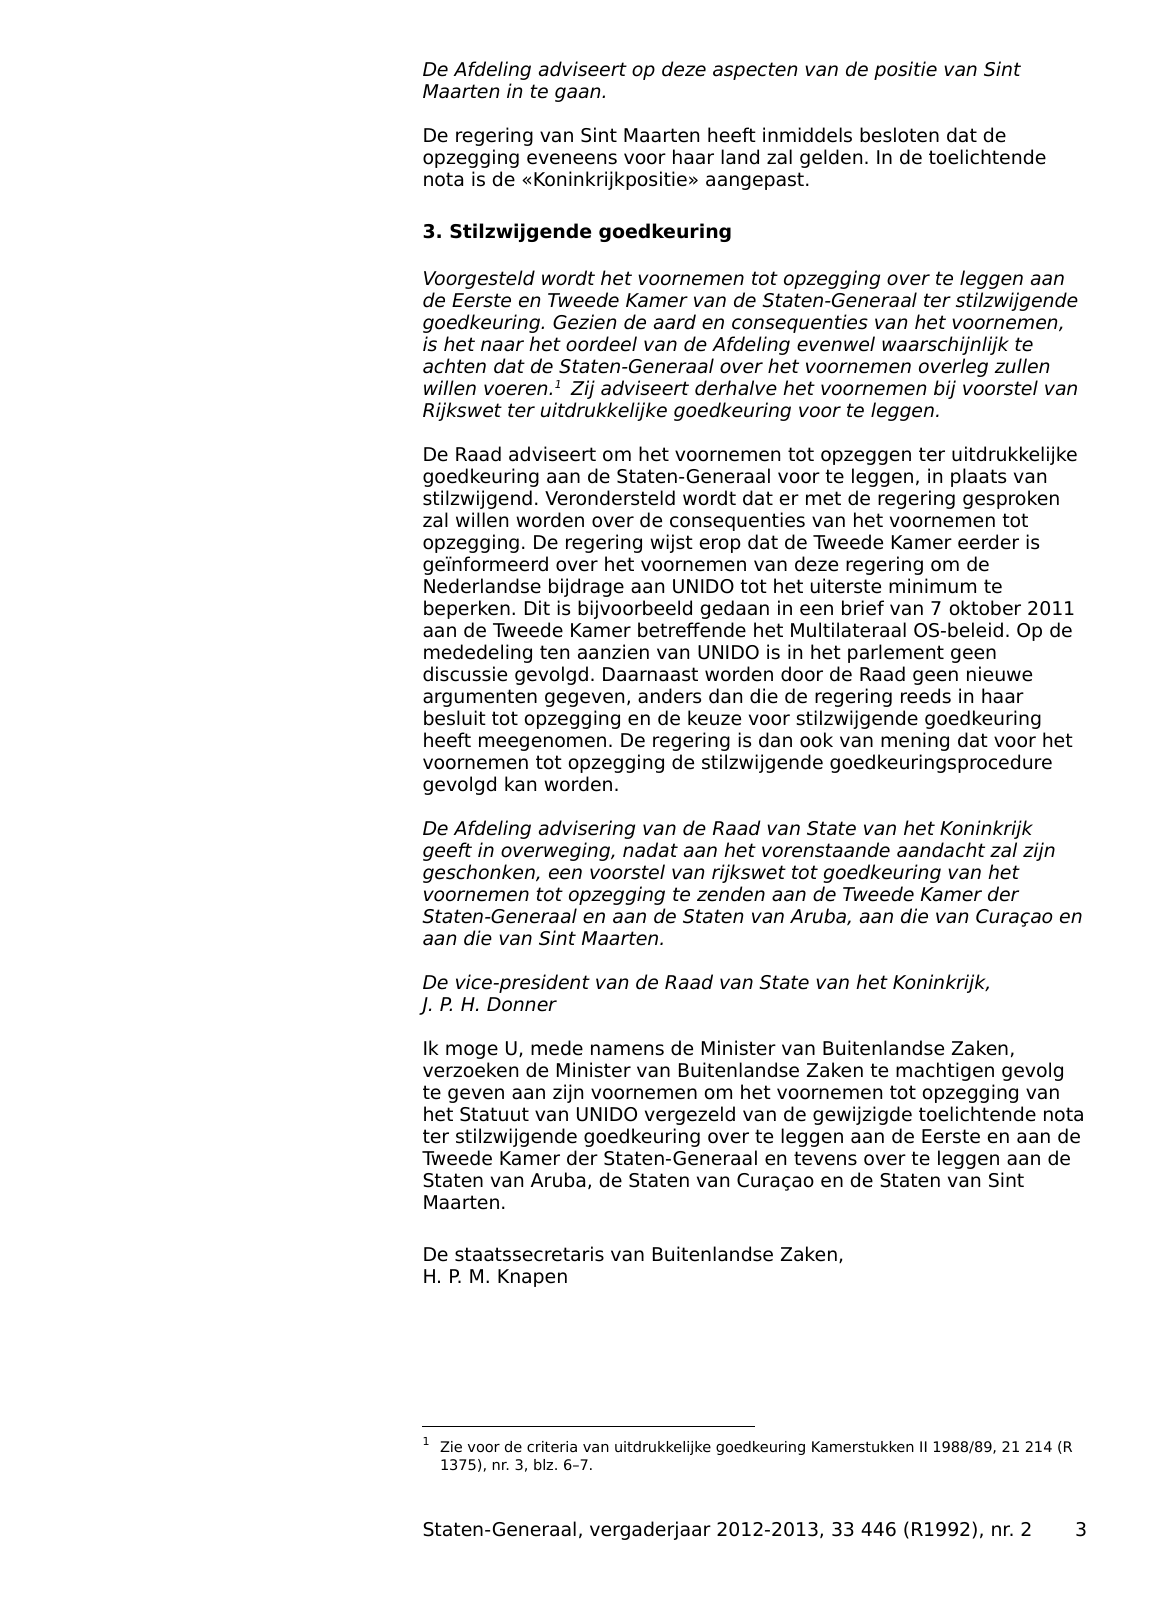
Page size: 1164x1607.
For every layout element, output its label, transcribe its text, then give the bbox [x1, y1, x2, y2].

subtitle 3. Stilzwijgende goedkeuring [422, 221, 1087, 243]
text De staatssecretaris van Buitenlandse Zaken, H. P. M. Knapen [422, 1244, 1087, 1288]
text De Afdeling adviseert op deze aspecten van de positie van Sint Maarten in te gaan. [422, 59, 1087, 103]
text De Raad adviseert om het voornemen tot opzeggen ter uitdrukkelijke goedkeuring aan de Staten-Generaal voor te leggen, in plaats van stilzwijgend. Verondersteld wordt dat er met de regering gesproken zal willen worden over de consequenties van het voornemen tot opzegging. De regering wijst erop dat de Tweede Kamer eerder is geïnformeerd over het voornemen van deze regering om de Nederlandse bijdrage aan UNIDO tot het uiterste minimum te beperken. Dit is bijvoorbeeld gedaan in een brief van 7 oktober 2011 aan de Tweede Kamer betreffende het Multilateraal OS-beleid. Op de mededeling ten aanzien van UNIDO is in het parlement geen discussie gevolgd. Daarnaast worden door de Raad geen nieuwe argumenten gegeven, anders dan die de regering reeds in haar besluit tot opzegging en de keuze voor stilzwijgende goedkeuring heeft meegenomen. De regering is dan ook van mening dat voor het voornemen tot opzegging de stilzwijgende goedkeuringsprocedure gevolgd kan worden. [422, 444, 1087, 796]
text J. P. H. Donner [422, 994, 1087, 1016]
text De Afdeling advisering van de Raad van State van het Koninkrijk geeft in overweging, nadat aan het vorenstaande aandacht zal zijn geschonken, een voorstel van rijkswet tot goedkeuring van het voornemen tot opzegging te zenden aan de Tweede Kamer der Staten-Generaal en aan de Staten van Aruba, aan die van Curaçao en aan die van Sint Maarten. [422, 818, 1087, 950]
text Voorgesteld wordt het voornemen tot opzegging over te leggen aan de Eerste en Tweede Kamer van de Staten-Generaal ter stilzwijgende goedkeuring. Gezien de aard en consequenties van het voornemen, is het naar het oordeel van de Afdeling evenwel waarschijnlijk te achten dat de Staten-Generaal over het voornemen overleg zullen willen voeren. Zij adviseert derhalve het voornemen bij voorstel van Rijkswet ter uitdrukkelijke goedkeuring voor te leggen. [422, 268, 1087, 422]
text Zie voor de criteria van uitdrukkelijke goedkeuring Kamerstukken II 1988/89, 21 214 (R 1375), nr. 3, blz. 6–7. [422, 1435, 1087, 1474]
text De regering van Sint Maarten heeft inmiddels besloten dat de opzegging eveneens voor haar land zal gelden. In de toelichtende nota is de «Koninkrijkpositie» aangepast. [422, 125, 1087, 191]
text Ik moge U, mede namens de Minister van Buitenlandse Zaken, verzoeken de Minister van Buitenlandse Zaken te machtigen gevolg te geven aan zijn voornemen om het voornemen tot opzegging van het Statuut van UNIDO vergezeld van de gewijzigde toelichtende nota ter stilzwijgende goedkeuring over te leggen aan de Eerste en aan de Tweede Kamer der Staten-Generaal en tevens over te leggen aan de Staten van Aruba, de Staten van Curaçao en de Staten van Sint Maarten. [422, 1038, 1087, 1214]
text De vice-president van de Raad van State van het Koninkrijk, [422, 972, 1087, 994]
